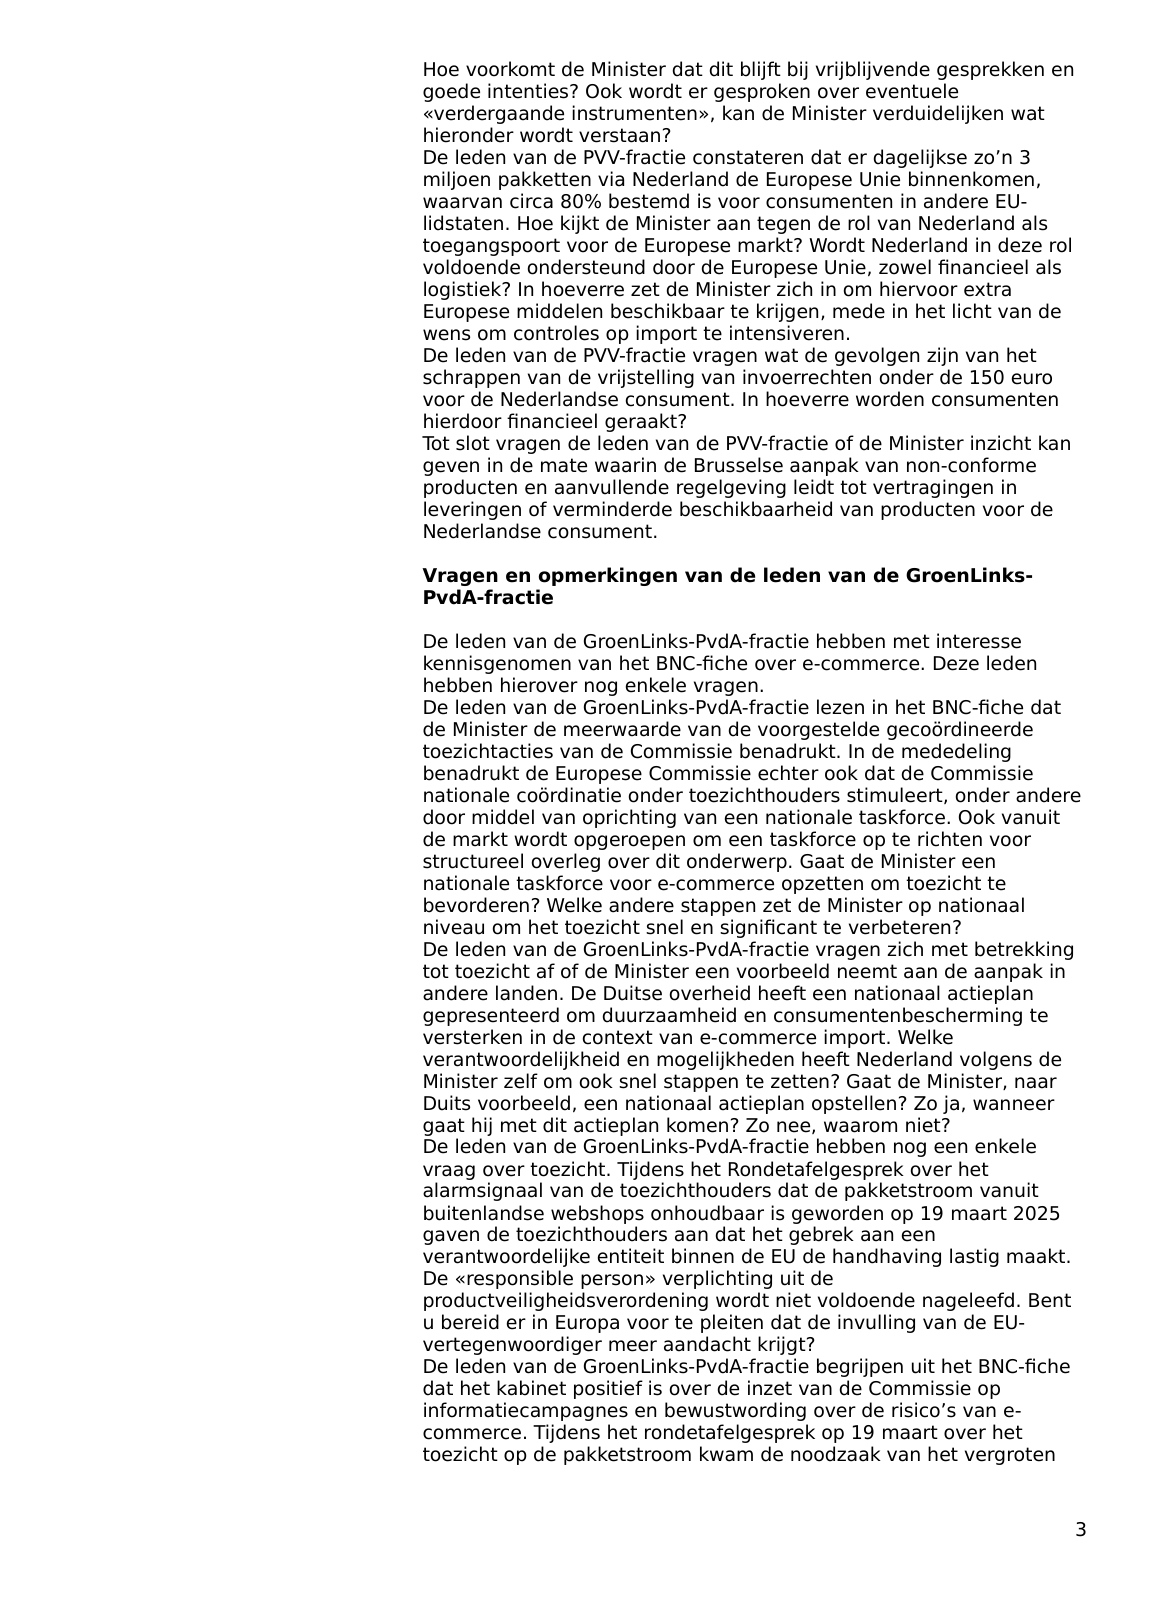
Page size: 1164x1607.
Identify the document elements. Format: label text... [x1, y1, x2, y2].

text De leden van de PVV-fractie vragen wat de gevolgen zijn van het schrappen van de vrijstelling van invoerrechten onder de 150 euro voor de Nederlandse consument. In hoeverre worden consumenten hierdoor financieel geraakt? [422, 345, 1087, 433]
text De leden van de GroenLinks-PvdA-fractie hebben met interesse kennisgenomen van het BNC-fiche over e-commerce. Deze leden hebben hierover nog enkele vragen. [422, 631, 1087, 697]
text De leden van de PVV-fractie constateren dat er dagelijkse zo’n 3 miljoen pakketten via Nederland de Europese Unie binnenkomen, waarvan circa 80% bestemd is voor consumenten in andere EU-lidstaten. Hoe kijkt de Minister aan tegen de rol van Nederland als toegangspoort voor de Europese markt? Wordt Nederland in deze rol voldoende ondersteund door de Europese Unie, zowel financieel als logistiek? In hoeverre zet de Minister zich in om hiervoor extra Europese middelen beschikbaar te krijgen, mede in het licht van de wens om controles op import te intensiveren. [422, 147, 1087, 345]
text De leden van de GroenLinks-PvdA-fractie begrijpen uit het BNC-fiche dat het kabinet positief is over de inzet van de Commissie op informatiecampagnes en bewustwording over de risico’s van e-commerce. Tijdens het rondetafelgesprek op 19 maart over het toezicht op de pakketstroom kwam de noodzaak van het vergroten [422, 1356, 1087, 1466]
subtitle Vragen en opmerkingen van de leden van de GroenLinks-PvdA-fractie [422, 565, 1087, 609]
text Tot slot vragen de leden van de PVV-fractie of de Minister inzicht kan geven in de mate waarin de Brusselse aanpak van non-conforme producten en aanvullende regelgeving leidt tot vertragingen in leveringen of verminderde beschikbaarheid van producten voor de Nederlandse consument. [422, 433, 1087, 543]
text De leden van de GroenLinks-PvdA-fractie vragen zich met betrekking tot toezicht af of de Minister een voorbeeld neemt aan de aanpak in andere landen. De Duitse overheid heeft een nationaal actieplan gepresenteerd om duurzaamheid en consumentenbescherming te versterken in de context van e-commerce import. Welke verantwoordelijkheid en mogelijkheden heeft Nederland volgens de Minister zelf om ook snel stappen te zetten? Gaat de Minister, naar Duits voorbeeld, een nationaal actieplan opstellen? Zo ja, wanneer gaat hij met dit actieplan komen? Zo nee, waarom niet? [422, 939, 1087, 1136]
text De leden van de GroenLinks-PvdA-fractie lezen in het BNC-fiche dat de Minister de meerwaarde van de voorgestelde gecoördineerde toezichtacties van de Commissie benadrukt. In de mededeling benadrukt de Europese Commissie echter ook dat de Commissie nationale coördinatie onder toezichthouders stimuleert, onder andere door middel van oprichting van een nationale taskforce. Ook vanuit de markt wordt opgeroepen om een taskforce op te richten voor structureel overleg over dit onderwerp. Gaat de Minister een nationale taskforce voor e-commerce opzetten om toezicht te bevorderen? Welke andere stappen zet de Minister op nationaal niveau om het toezicht snel en significant te verbeteren? [422, 697, 1087, 939]
text De leden van de GroenLinks-PvdA-fractie hebben nog een enkele vraag over toezicht. Tijdens het Rondetafelgesprek over het alarmsignaal van de toezichthouders dat de pakketstroom vanuit buitenlandse webshops onhoudbaar is geworden op 19 maart 2025 gaven de toezichthouders aan dat het gebrek aan een verantwoordelijke entiteit binnen de EU de handhaving lastig maakt. De «responsible person» verplichting uit de productveiligheidsverordening wordt niet voldoende nageleefd. Bent u bereid er in Europa voor te pleiten dat de invulling van de EU-vertegenwoordiger meer aandacht krijgt? [422, 1136, 1087, 1356]
text Hoe voorkomt de Minister dat dit blijft bij vrijblijvende gesprekken en goede intenties? Ook wordt er gesproken over eventuele «verdergaande instrumenten», kan de Minister verduidelijken wat hieronder wordt verstaan? [422, 59, 1087, 147]
